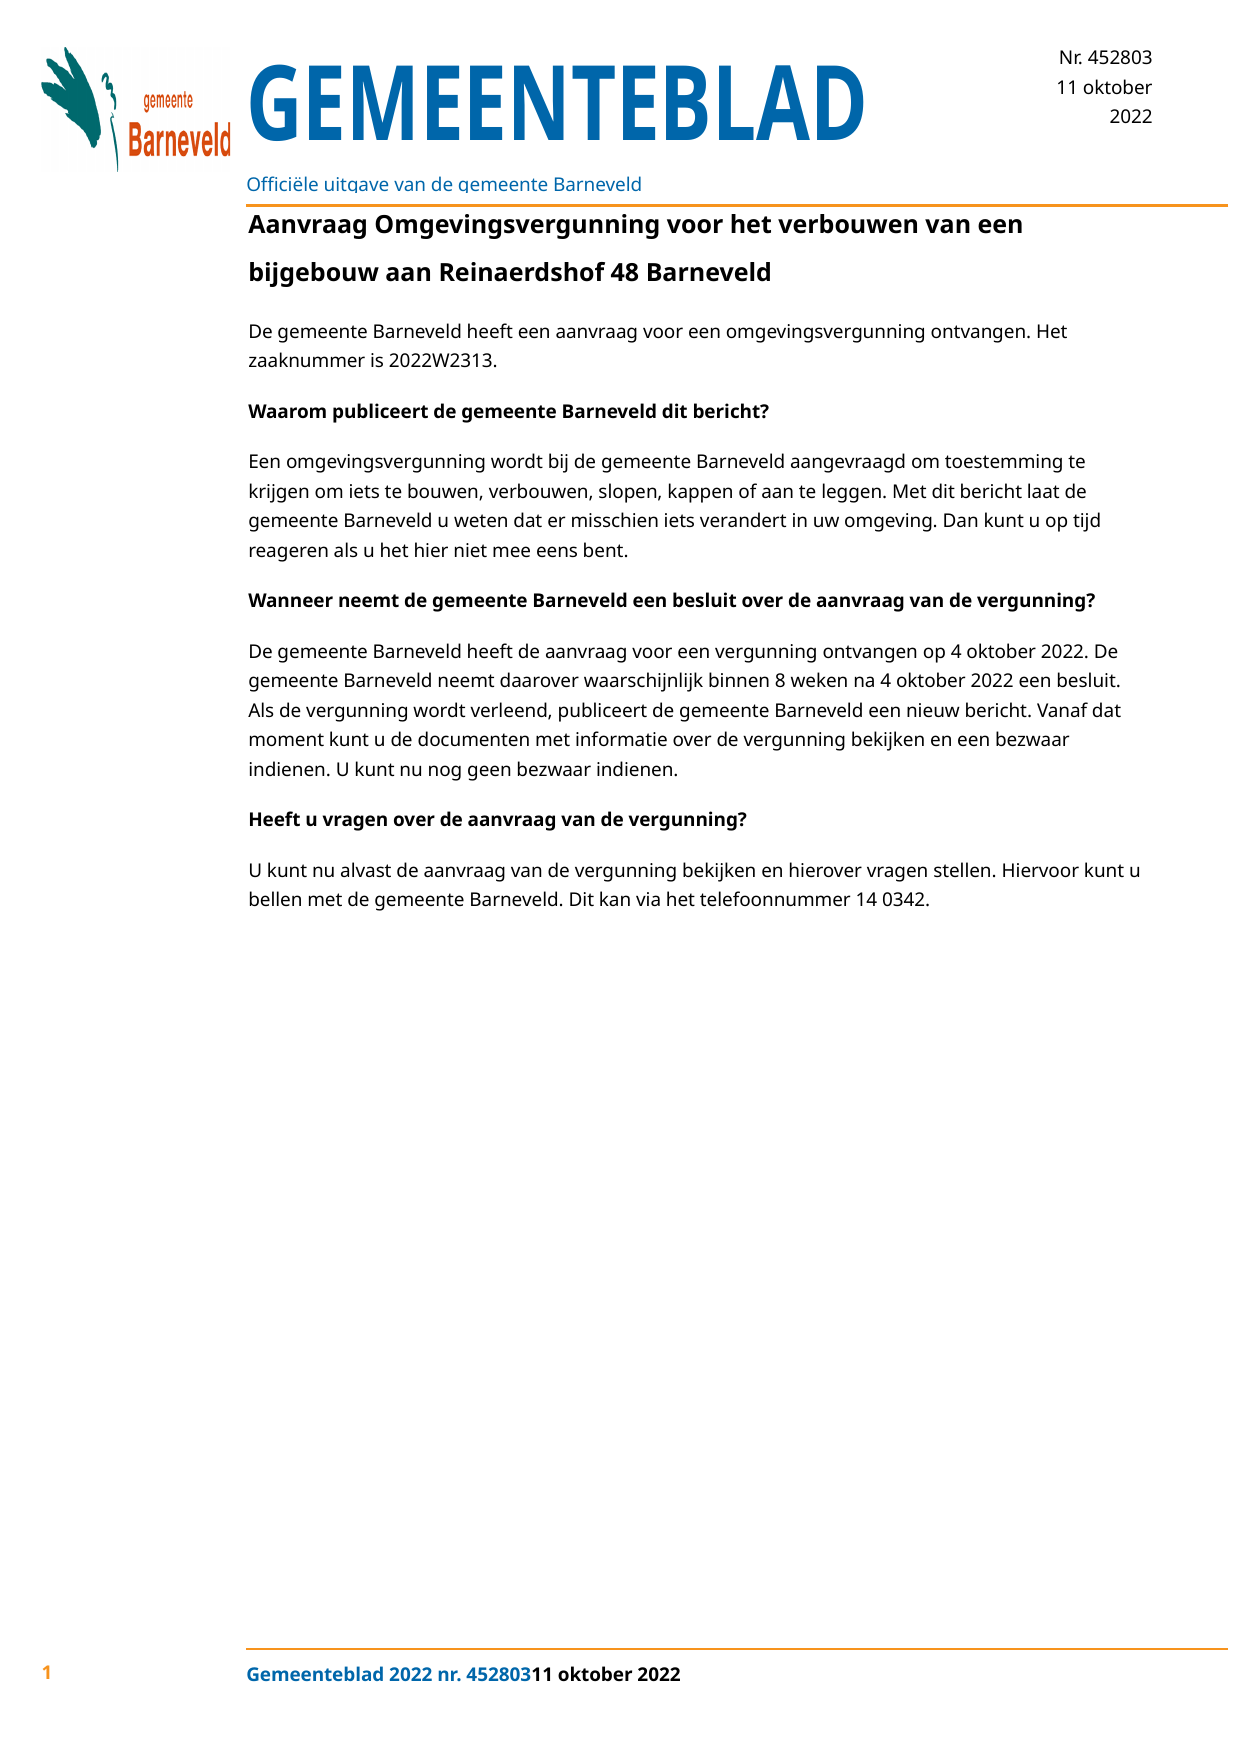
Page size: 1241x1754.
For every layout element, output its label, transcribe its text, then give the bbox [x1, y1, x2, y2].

text Een omgevingsvergunning wordt bij de gemeente Barneveld aangevraagd om toestemming te krijgen om iets te bouwen, verbouwen, slopen, kappen of aan te leggen. Met dit bericht laat de gemeente Barneveld u weten dat er misschien iets verandert in uw omgeving. Dan kunt u op tijd reageren als u het hier niet mee eens bent. [248, 448, 1152, 563]
text Wanneer neemt de gemeente Barneveld een besluit over de aanvraag van de vergunning? [248, 587, 1152, 613]
text Heeft u vragen over de aanvraag van de vergunning? [248, 807, 1152, 832]
picture [41, 47, 231, 172]
text Waarom publiceert de gemeente Barneveld dit bericht? [248, 398, 1152, 424]
text De gemeente Barneveld heeft een aanvraag voor een omgevingsvergunning ontvangen. Het zaaknummer is 2022W2313. [248, 318, 1152, 373]
text Aanvraag Omgevingsvergunning voor het verbouwen van een bijgebouw aan Reinaerdshof 48 Barneveld [248, 207, 1152, 288]
text U kunt nu alvast de aanvraag van de vergunning bekijken en hierover vragen stellen. Hiervoor kunt u bellen met de gemeente Barneveld. Dit kan via het telefoonnummer 14 0342. [248, 857, 1152, 912]
text De gemeente Barneveld heeft de aanvraag voor een vergunning ontvangen op 4 oktober 2022. De gemeente Barneveld neemt daarover waarschijnlijk binnen 8 weken na 4 oktober 2022 een besluit. Als de vergunning wordt verleend, publiceert de gemeente Barneveld een nieuw bericht. Vanaf dat moment kunt u de documenten met informatie over de vergunning bekijken en een bezwaar indienen. U kunt nu nog geen bezwaar indienen. [248, 638, 1152, 782]
